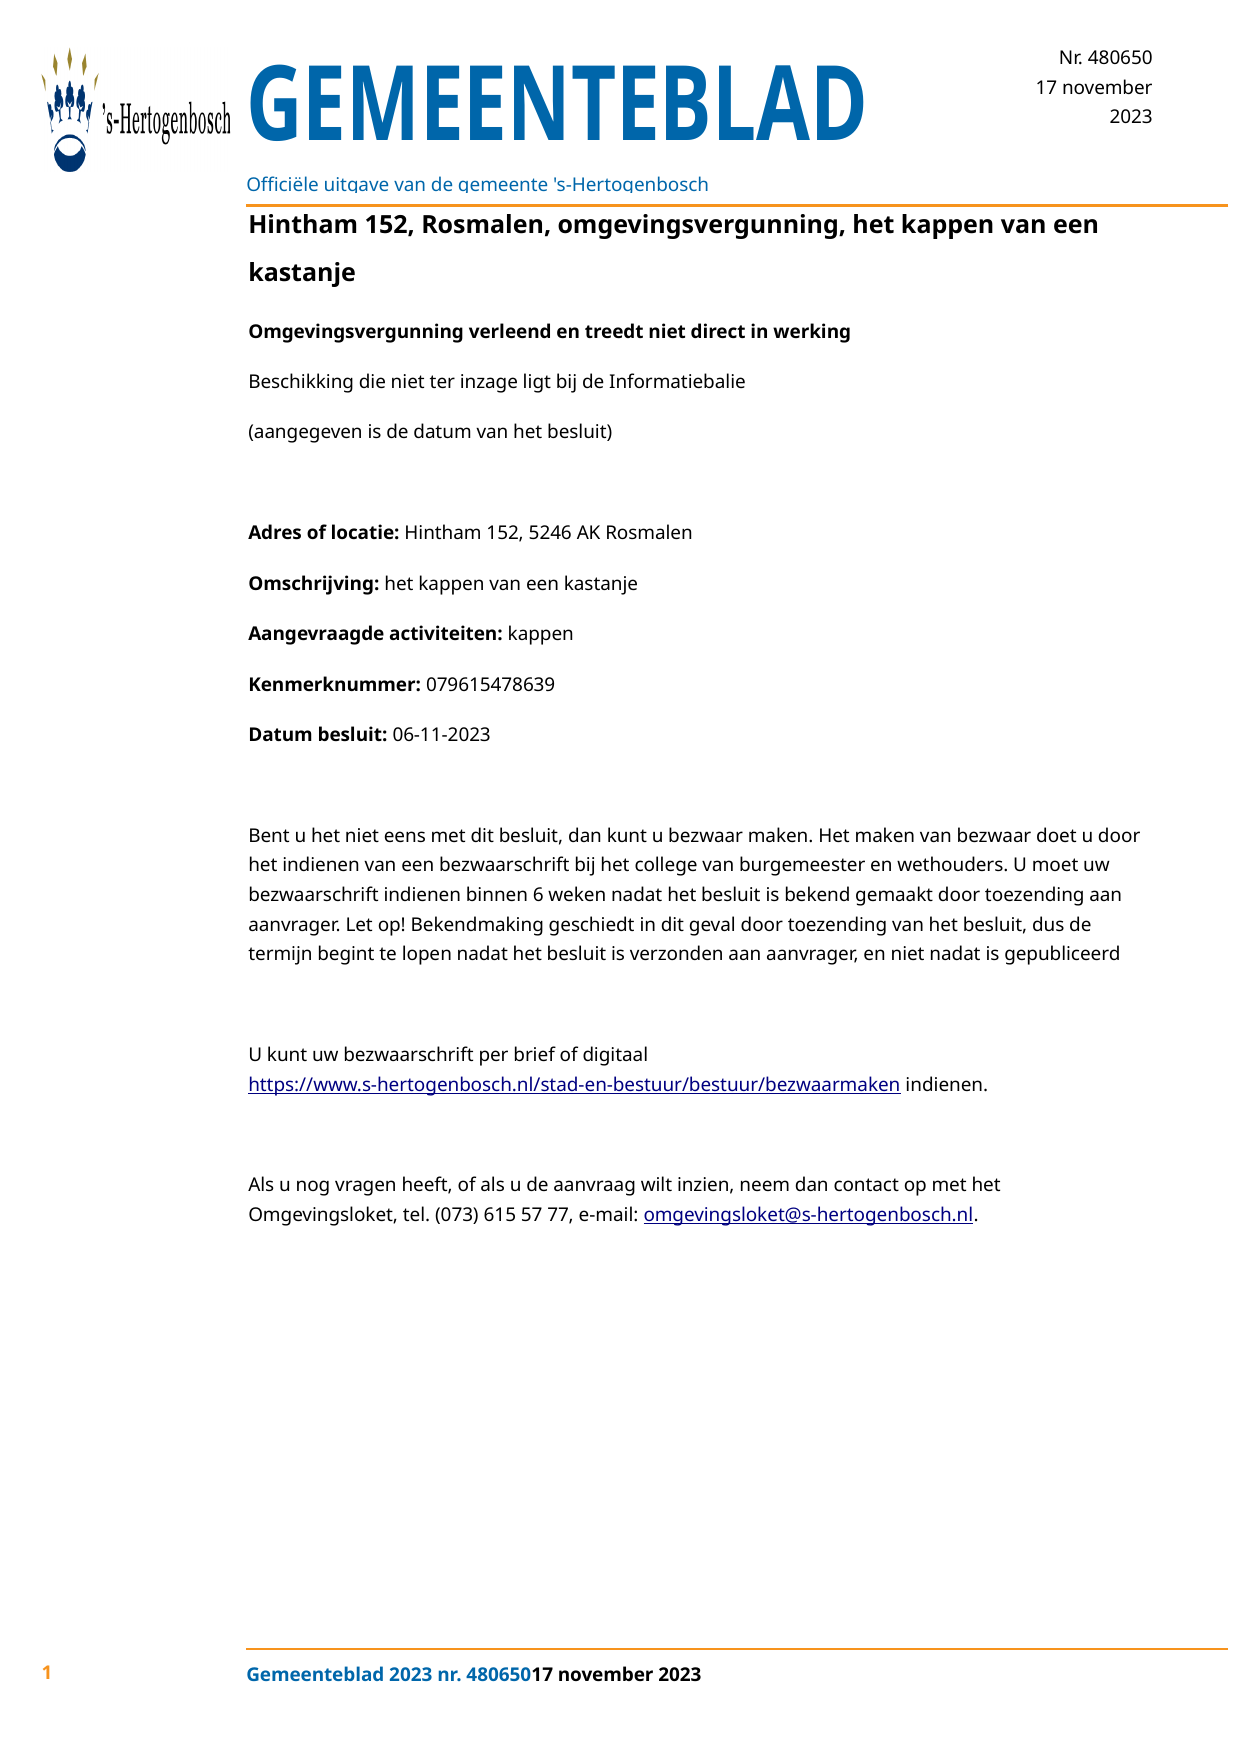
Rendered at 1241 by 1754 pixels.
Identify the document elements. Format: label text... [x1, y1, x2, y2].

text Adres of locatie: Hintham 152, 5246 AK Rosmalen [248, 519, 1152, 545]
picture [41, 47, 231, 172]
text Omgevingsvergunning verleend en treedt niet direct in werking [248, 318, 1152, 344]
text Omschrijving: het kappen van een kastanje [248, 570, 1152, 596]
text Beschikking die niet ter inzage ligt bij de Informatiebalie [248, 368, 1152, 394]
text Als u nog vragen heeft, of als u de aanvraag wilt inzien, neem dan contact op met het Omgevingsloket, tel. (073) 615 57 77, e-mail: omgevingsloket@s-hertogenbosch.nl. [248, 1172, 1152, 1227]
text Hintham 152, Rosmalen, omgevingsvergunning, het kappen van een kastanje [248, 207, 1152, 288]
text Datum besluit: 06-11-2023 [248, 721, 1152, 747]
text Aangevraagde activiteiten: kappen [248, 620, 1152, 646]
text Kenmerknummer: 079615478639 [248, 671, 1152, 697]
text U kunt uw bezwaarschrift per brief of digitaal https://www.s-hertogenbosch.nl/stad-en-bestuur/bestuur/bezwaarmaken indienen. [248, 1041, 1152, 1097]
text Bent u het niet eens met dit besluit, dan kunt u bezwaar maken. Het maken van bezwaar doet u door het indienen van een bezwaarschrift bij het college van burgemeester en wethouders. U moet uw bezwaarschrift indienen binnen 6 weken nadat het besluit is bekend gemaakt door toezending aan aanvrager. Let op! Bekendmaking geschiedt in dit geval door toezending van het besluit, dus de termijn begint te lopen nadat het besluit is verzonden aan aanvrager, en niet nadat is gepubliceerd [248, 822, 1152, 966]
text (aangegeven is de datum van het besluit) [248, 419, 1152, 444]
